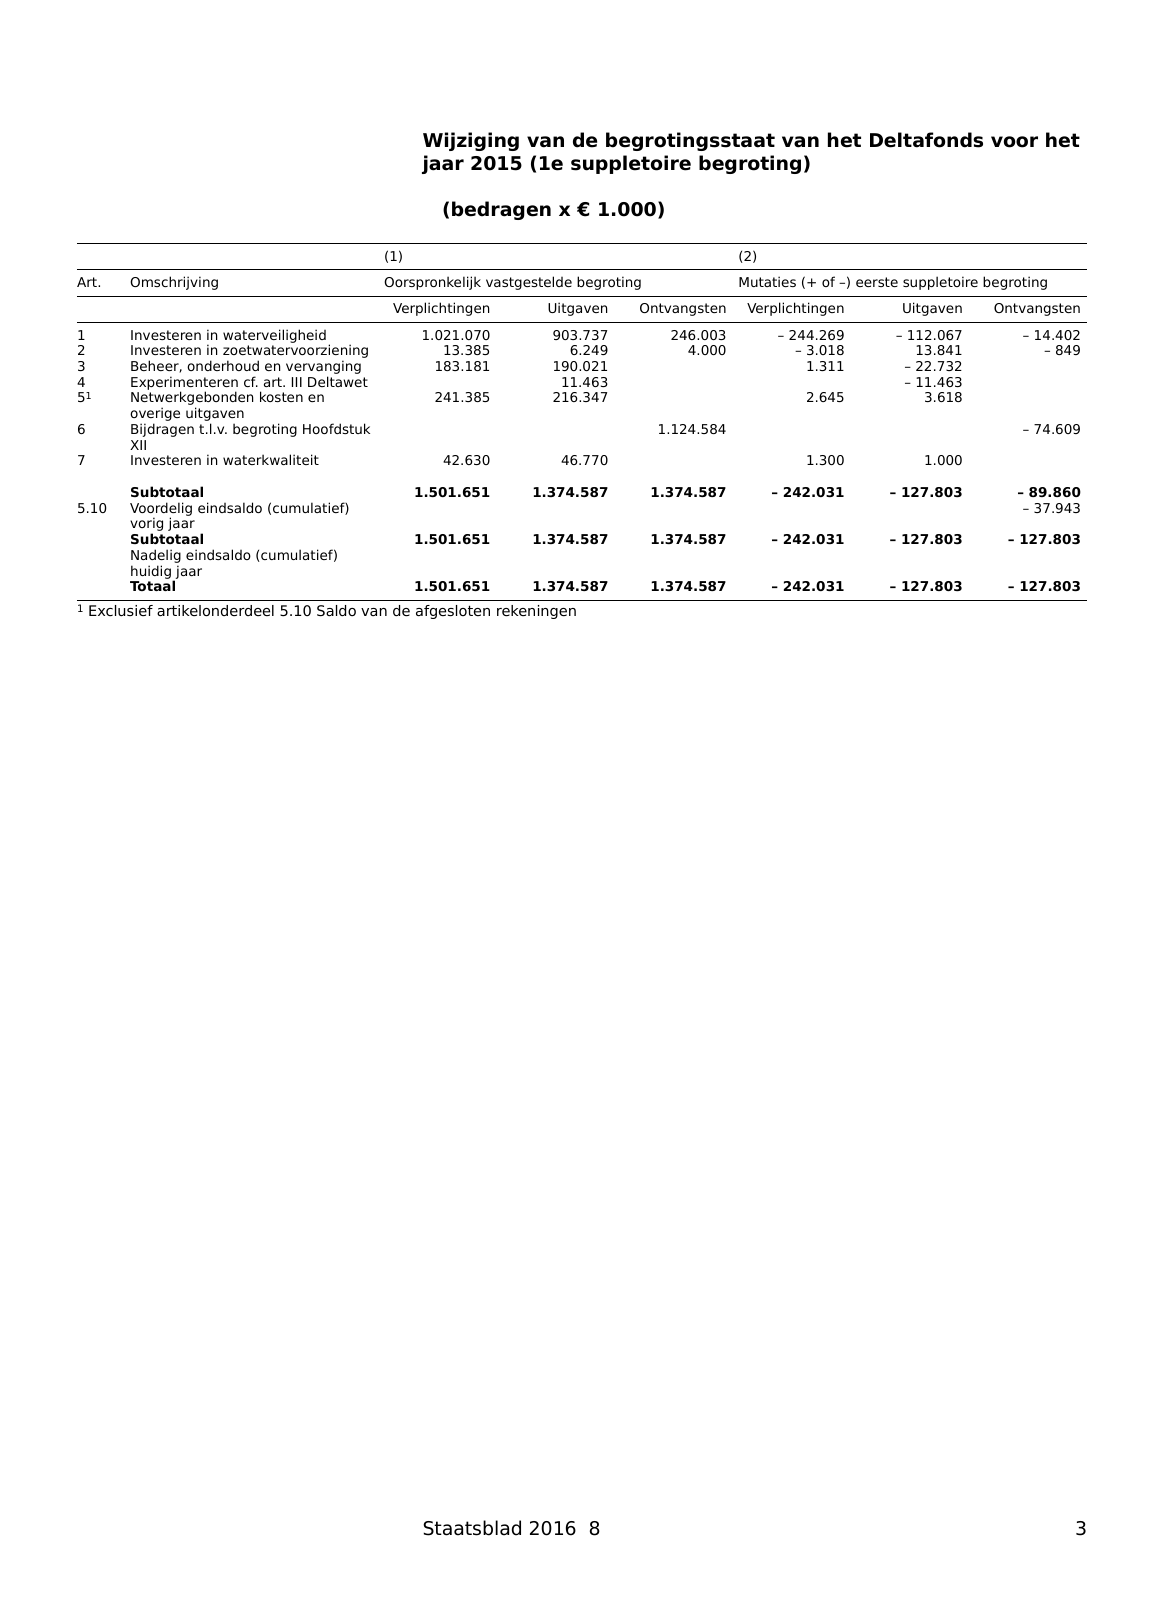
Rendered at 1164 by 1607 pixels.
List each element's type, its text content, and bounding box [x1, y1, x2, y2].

table_cell 11.463 [496, 375, 614, 390]
table_cell [732, 500, 850, 532]
table_cell [969, 359, 1087, 374]
table_cell Uitgaven [496, 297, 614, 322]
table_cell [378, 500, 496, 532]
table_cell Nadelig eindsaldo (cumulatief) huidig jaar [124, 548, 378, 579]
table_cell 1 [77, 323, 124, 343]
table_cell [77, 548, 124, 579]
table_cell 51 [77, 390, 124, 422]
table_cell [496, 548, 614, 579]
table_cell Beheer, onderhoud en vervanging [124, 359, 378, 374]
table_cell 190.021 [496, 359, 614, 374]
table_cell [969, 469, 1087, 485]
table_cell Bijdragen t.l.v. begroting Hoofdstuk XII [124, 422, 378, 453]
text (bedragen x € 1.000) [422, 199, 1087, 221]
table_cell Totaal [124, 579, 378, 599]
subtitle Wijziging van de begrotingsstaat van het Deltafonds voor het jaar 2015 (1e suppletoire begroting) [422, 130, 1087, 174]
table_cell [614, 548, 732, 579]
table_cell [378, 548, 496, 579]
table_cell – 242.031 [732, 532, 850, 548]
table_cell – 14.402 [969, 323, 1087, 343]
table_cell 1.000 [850, 453, 968, 469]
table_cell 183.181 [378, 359, 496, 374]
table_cell 1.021.070 [378, 323, 496, 343]
table_cell Subtotaal [124, 532, 378, 548]
table_cell [614, 469, 732, 485]
table_cell 1.374.587 [496, 579, 614, 599]
table_cell [732, 375, 850, 390]
table_cell [77, 469, 124, 485]
table_cell [969, 548, 1087, 579]
table_cell [496, 500, 614, 532]
table_cell Art. [77, 270, 124, 296]
table_cell Subtotaal [124, 485, 378, 500]
table_cell – 242.031 [732, 485, 850, 500]
table_cell [850, 500, 968, 532]
table_cell 1.374.587 [614, 579, 732, 599]
table_cell 1.300 [732, 453, 850, 469]
table_cell [496, 469, 614, 485]
table_cell Omschrijving [124, 270, 378, 296]
table_cell 4.000 [614, 343, 732, 359]
table_header [124, 244, 378, 269]
table_cell Verplichtingen [732, 297, 850, 322]
table_cell 1.374.587 [614, 485, 732, 500]
table_cell [969, 390, 1087, 422]
table_cell [124, 297, 378, 322]
table_cell 1.374.587 [614, 532, 732, 548]
table_cell 1.501.651 [378, 579, 496, 599]
table_cell – 849 [969, 343, 1087, 359]
table_cell 3.618 [850, 390, 968, 422]
table_cell Oorspronkelijk vastgestelde begroting [378, 270, 732, 296]
table_cell [614, 359, 732, 374]
table_cell 6 [77, 422, 124, 453]
table_cell [124, 469, 378, 485]
table_cell Uitgaven [850, 297, 968, 322]
table_cell 42.630 [378, 453, 496, 469]
table_cell 5.10 [77, 500, 124, 532]
table_cell [77, 579, 124, 599]
table_cell – 127.803 [850, 532, 968, 548]
table_cell [378, 469, 496, 485]
table_cell – 244.269 [732, 323, 850, 343]
table_cell [77, 297, 124, 322]
table_cell [378, 422, 496, 453]
table_cell 6.249 [496, 343, 614, 359]
table_cell Investeren in zoetwatervoorziening [124, 343, 378, 359]
table_cell 1.501.651 [378, 532, 496, 548]
table_cell 13.841 [850, 343, 968, 359]
table_cell 4 [77, 375, 124, 390]
table_cell [378, 375, 496, 390]
table_cell 1 Exclusief artikelonderdeel 5.10 Saldo van de afgesloten rekeningen [77, 601, 1087, 620]
table_cell [732, 422, 850, 453]
table_cell [614, 375, 732, 390]
table_cell 1.124.584 [614, 422, 732, 453]
table_cell – 37.943 [969, 500, 1087, 532]
table_cell 241.385 [378, 390, 496, 422]
table_cell [732, 548, 850, 579]
table_cell 1.311 [732, 359, 850, 374]
table_cell [614, 453, 732, 469]
table_cell [850, 469, 968, 485]
table_cell – 89.860 [969, 485, 1087, 500]
table_cell – 127.803 [969, 532, 1087, 548]
table_cell – 11.463 [850, 375, 968, 390]
table_cell [614, 500, 732, 532]
table_cell 1.374.587 [496, 485, 614, 500]
table_cell 216.347 [496, 390, 614, 422]
table_cell – 74.609 [969, 422, 1087, 453]
table_cell Investeren in waterveiligheid [124, 323, 378, 343]
table_cell [77, 485, 124, 500]
table_cell – 127.803 [850, 485, 968, 500]
table_cell Mutaties (+ of –) eerste suppletoire begroting [732, 270, 1087, 296]
table_cell [969, 375, 1087, 390]
table_cell Voordelig eindsaldo (cumulatief) vorig jaar [124, 500, 378, 532]
table_header (2) [732, 244, 1087, 269]
table_cell [850, 548, 968, 579]
table_cell 1.501.651 [378, 485, 496, 500]
table_cell Verplichtingen [378, 297, 496, 322]
table_cell [496, 422, 614, 453]
table_cell 2 [77, 343, 124, 359]
table_cell 2.645 [732, 390, 850, 422]
table_cell 246.003 [614, 323, 732, 343]
table_cell Investeren in waterkwaliteit [124, 453, 378, 469]
table_cell [732, 469, 850, 485]
table_cell 46.770 [496, 453, 614, 469]
table_cell Ontvangsten [969, 297, 1087, 322]
table_cell – 242.031 [732, 579, 850, 599]
table_cell 3 [77, 359, 124, 374]
table_cell [850, 422, 968, 453]
table_cell 13.385 [378, 343, 496, 359]
table_cell Netwerkgebonden kosten en overige uitgaven [124, 390, 378, 422]
table_cell [969, 453, 1087, 469]
table_cell Ontvangsten [614, 297, 732, 322]
table_header [77, 244, 124, 269]
table_cell – 127.803 [850, 579, 968, 599]
table_cell Experimenteren cf. art. III Deltawet [124, 375, 378, 390]
table_cell 1.374.587 [496, 532, 614, 548]
table_cell [77, 532, 124, 548]
table_cell – 22.732 [850, 359, 968, 374]
table_cell – 127.803 [969, 579, 1087, 599]
table_cell [614, 390, 732, 422]
table_cell – 112.067 [850, 323, 968, 343]
table_cell – 3.018 [732, 343, 850, 359]
table_header (1) [378, 244, 732, 269]
table_cell 7 [77, 453, 124, 469]
table_cell 903.737 [496, 323, 614, 343]
